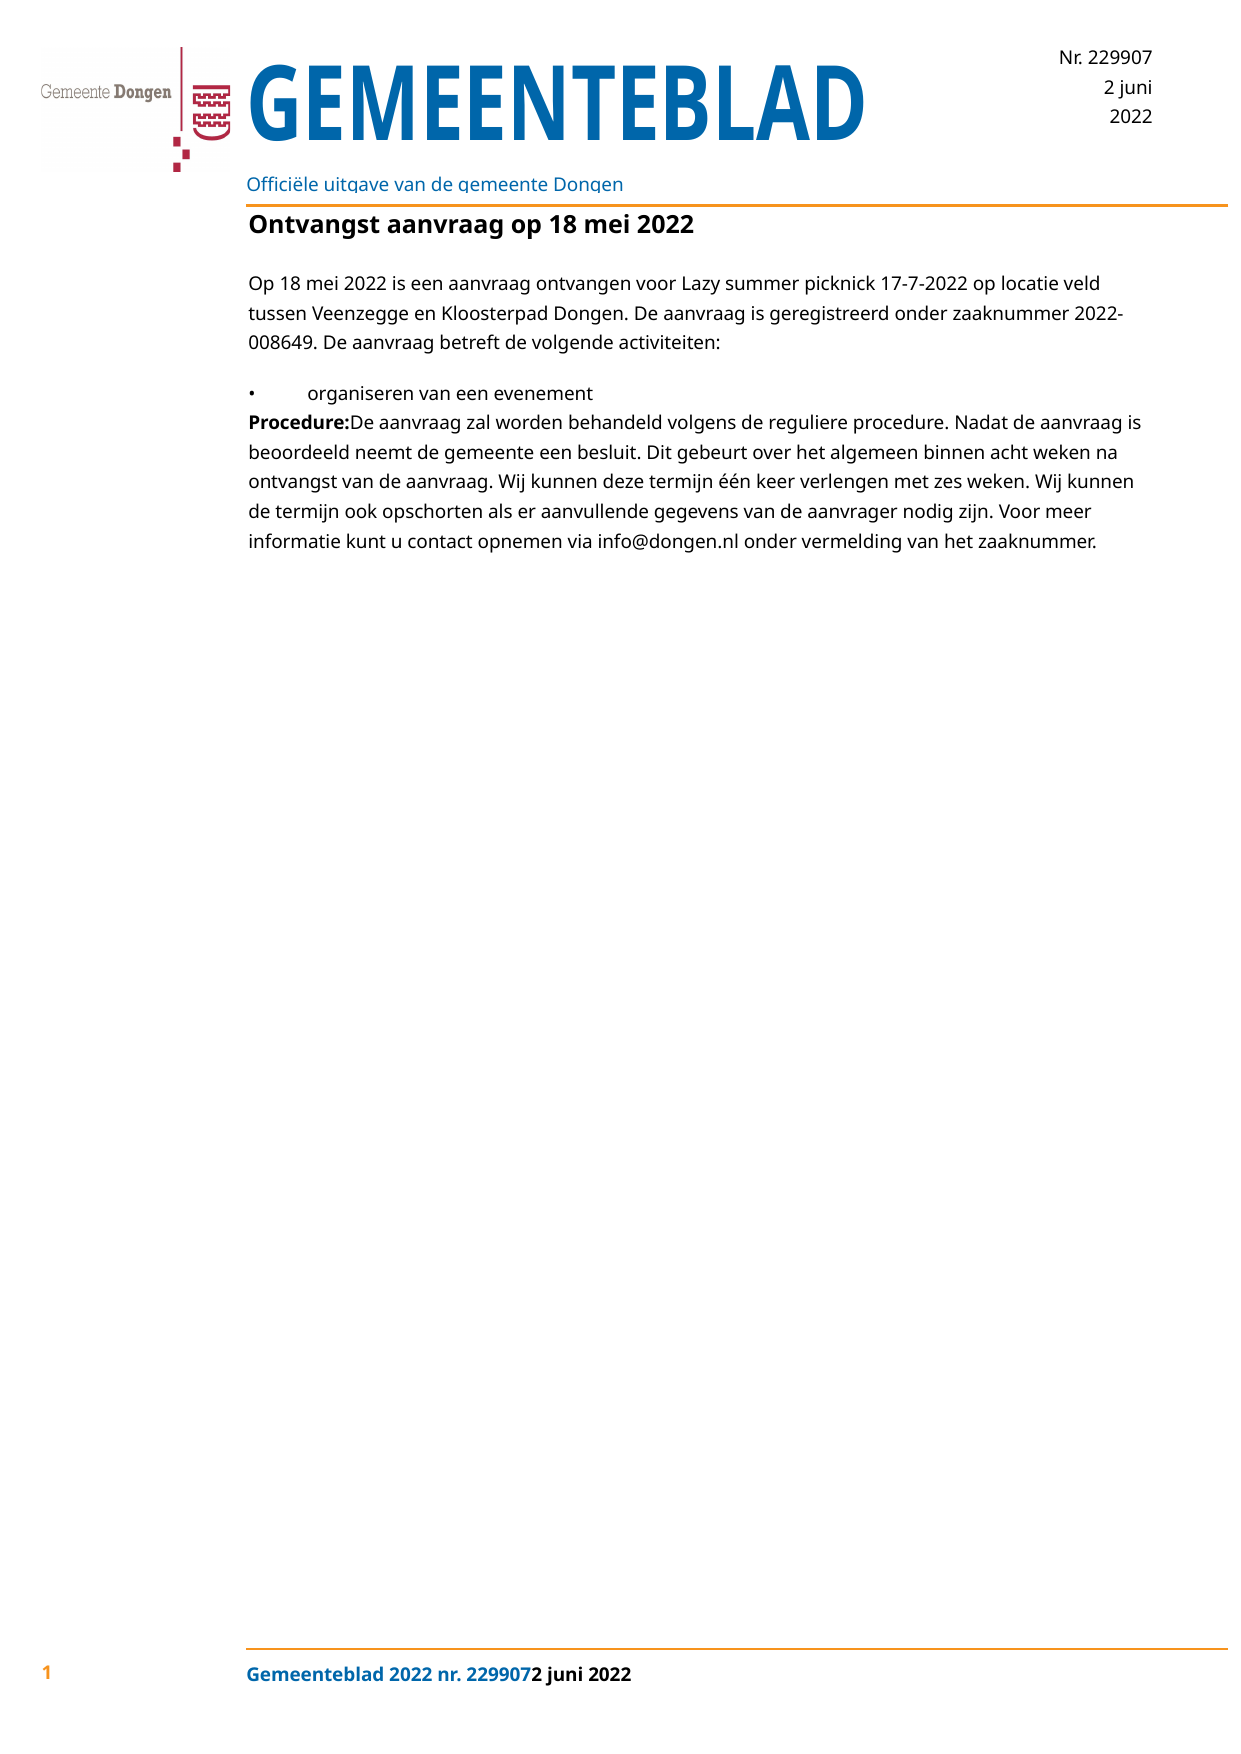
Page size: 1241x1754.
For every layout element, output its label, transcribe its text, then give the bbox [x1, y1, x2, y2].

list organiseren van een evenement [248, 380, 1152, 406]
picture [41, 47, 231, 172]
text Procedure:De aanvraag zal worden behandeld volgens de reguliere procedure. Nadat de aanvraag is beoordeeld neemt de gemeente een besluit. Dit gebeurt over het algemeen binnen acht weken na ontvangst van de aanvraag. Wij kunnen deze termijn één keer verlengen met zes weken. Wij kunnen de termijn ook opschorten als er aanvullende gegevens van de aanvrager nodig zijn. Voor meer informatie kunt u contact opnemen via info@dongen.nl onder vermelding van het zaaknummer. [248, 409, 1152, 553]
text Ontvangst aanvraag op 18 mei 2022 [248, 207, 1152, 241]
text Op 18 mei 2022 is een aanvraag ontvangen voor Lazy summer picknick 17-7-2022 op locatie veld tussen Veenzegge en Kloosterpad Dongen. De aanvraag is geregistreerd onder zaaknummer 2022-008649. De aanvraag betreft de volgende activiteiten: [248, 270, 1152, 355]
